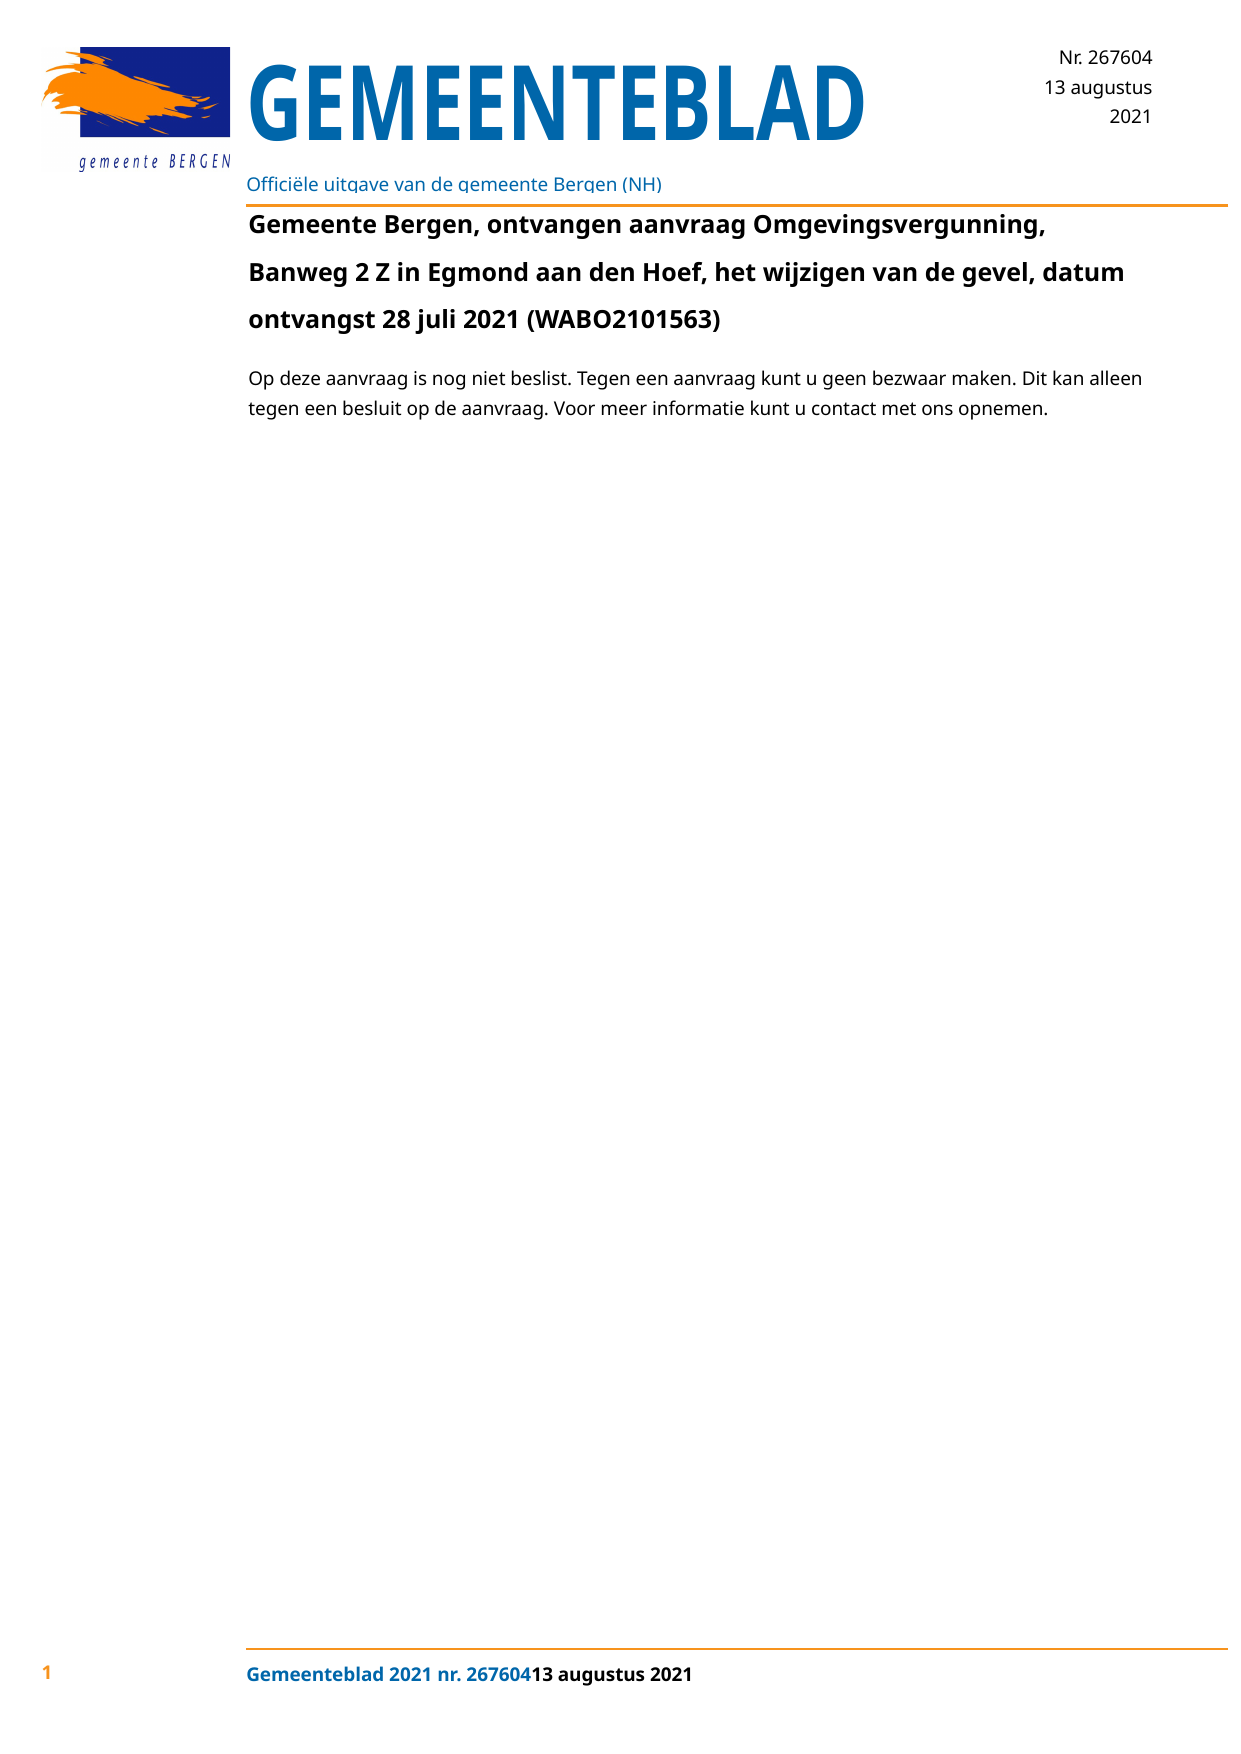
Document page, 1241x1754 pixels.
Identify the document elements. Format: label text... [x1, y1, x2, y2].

picture [41, 47, 231, 172]
text Op deze aanvraag is nog niet beslist. Tegen een aanvraag kunt u geen bezwaar maken. Dit kan alleen tegen een besluit op de aanvraag. Voor meer informatie kunt u contact met ons opnemen. [248, 366, 1152, 421]
text Gemeente Bergen, ontvangen aanvraag Omgevingsvergunning, Banweg 2 Z in Egmond aan den Hoef, het wijzigen van de gevel, datum ontvangst 28 juli 2021 (WABO2101563) [248, 207, 1152, 336]
